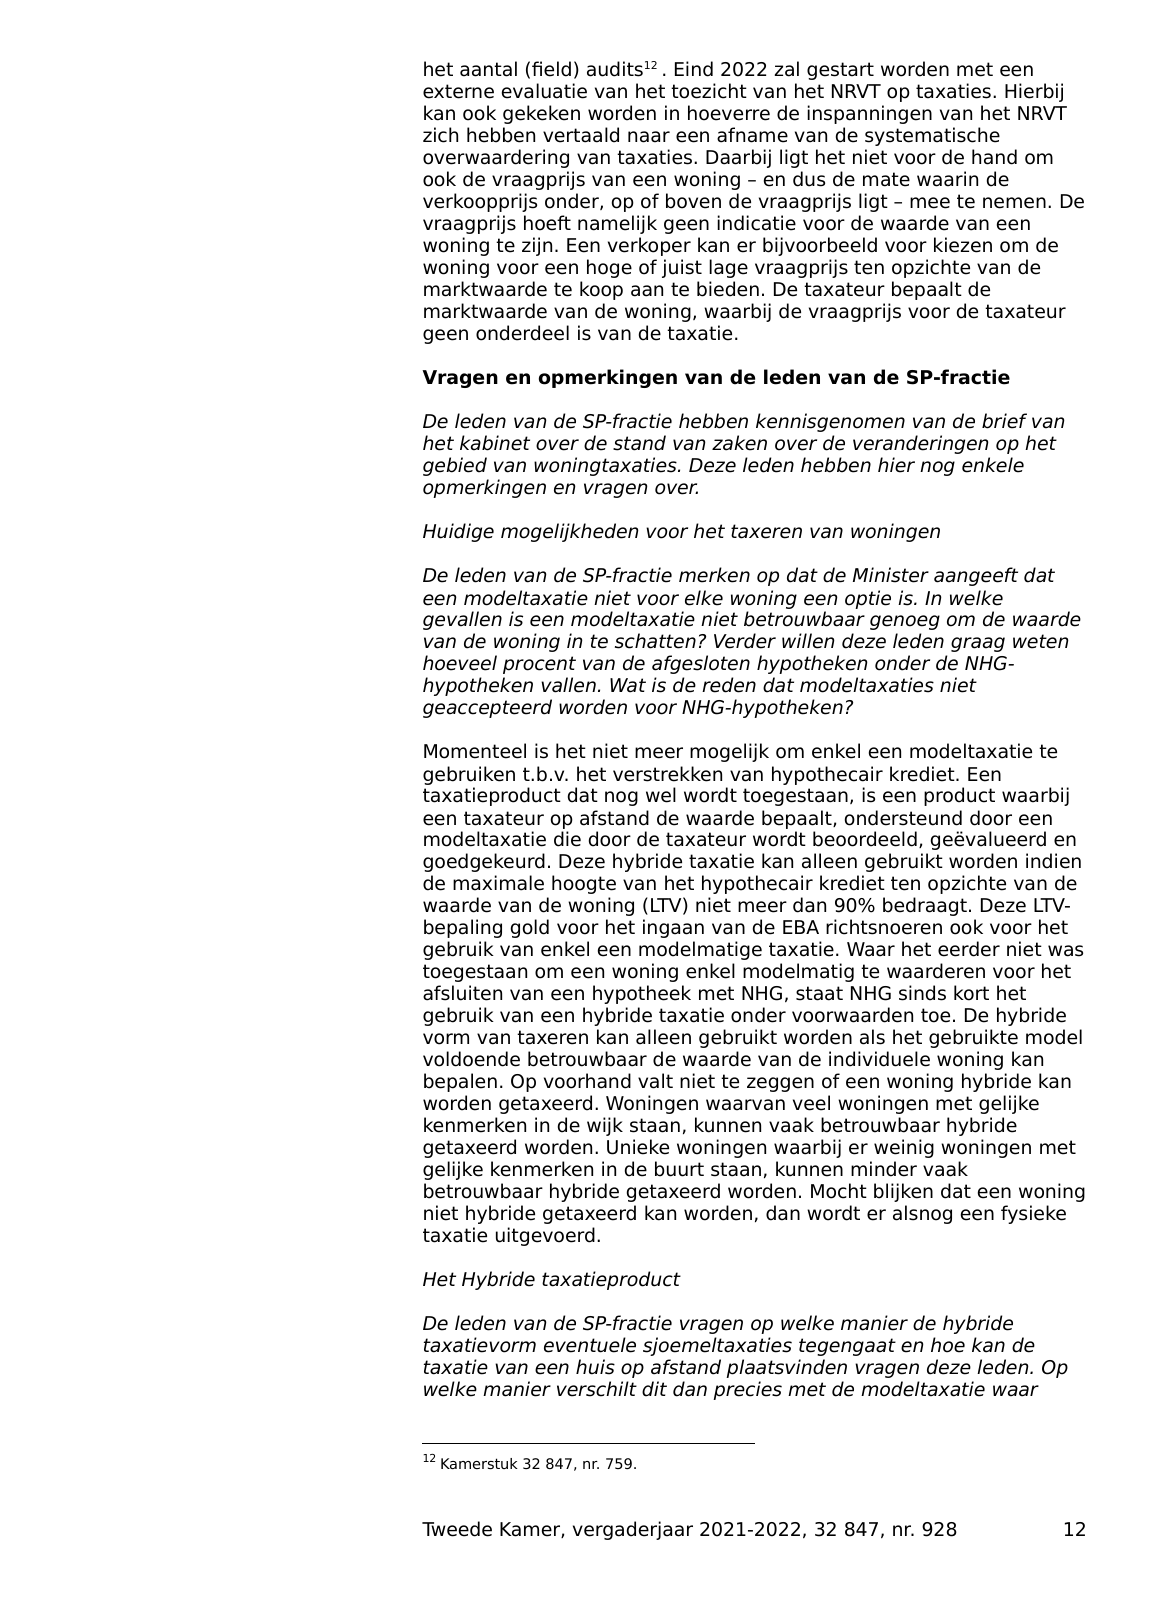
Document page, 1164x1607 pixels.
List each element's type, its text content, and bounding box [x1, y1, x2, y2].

text De leden van de SP-fractie vragen op welke manier de hybride taxatievorm eventuele sjoemeltaxaties tegengaat en hoe kan de taxatie van een huis op afstand plaatsvinden vragen deze leden. Op welke manier verschilt dit dan precies met de modeltaxatie waar [422, 1313, 1087, 1401]
text Kamerstuk 32 847, nr. 759. [422, 1452, 1087, 1474]
text het aantal (field) audits. Eind 2022 zal gestart worden met een externe evaluatie van het toezicht van het NRVT op taxaties. Hierbij kan ook gekeken worden in hoeverre de inspanningen van het NRVT zich hebben vertaald naar een afname van de systematische overwaardering van taxaties. Daarbij ligt het niet voor de hand om ook de vraagprijs van een woning – en dus de mate waarin de verkoopprijs onder, op of boven de vraagprijs ligt – mee te nemen. De vraagprijs hoeft namelijk geen indicatie voor de waarde van een woning te zijn. Een verkoper kan er bijvoorbeeld voor kiezen om de woning voor een hoge of juist lage vraagprijs ten opzichte van de marktwaarde te koop aan te bieden. De taxateur bepaalt de marktwaarde van de woning, waarbij de vraagprijs voor de taxateur geen onderdeel is van de taxatie. [422, 59, 1087, 345]
text Momenteel is het niet meer mogelijk om enkel een modeltaxatie te gebruiken t.b.v. het verstrekken van hypothecair krediet. Een taxatieproduct dat nog wel wordt toegestaan, is een product waarbij een taxateur op afstand de waarde bepaalt, ondersteund door een modeltaxatie die door de taxateur wordt beoordeeld, geëvalueerd en goedgekeurd. Deze hybride taxatie kan alleen gebruikt worden indien de maximale hoogte van het hypothecair krediet ten opzichte van de waarde van de woning (LTV) niet meer dan 90% bedraagt. Deze LTV-bepaling gold voor het ingaan van de EBA richtsnoeren ook voor het gebruik van enkel een modelmatige taxatie. Waar het eerder niet was toegestaan om een woning enkel modelmatig te waarderen voor het afsluiten van een hypotheek met NHG, staat NHG sinds kort het gebruik van een hybride taxatie onder voorwaarden toe. De hybride vorm van taxeren kan alleen gebruikt worden als het gebruikte model voldoende betrouwbaar de waarde van de individuele woning kan bepalen. Op voorhand valt niet te zeggen of een woning hybride kan worden getaxeerd. Woningen waarvan veel woningen met gelijke kenmerken in de wijk staan, kunnen vaak betrouwbaar hybride getaxeerd worden. Unieke woningen waarbij er weinig woningen met gelijke kenmerken in de buurt staan, kunnen minder vaak betrouwbaar hybride getaxeerd worden. Mocht blijken dat een woning niet hybride getaxeerd kan worden, dan wordt er alsnog een fysieke taxatie uitgevoerd. [422, 741, 1087, 1247]
subtitle Het Hybride taxatieproduct [422, 1269, 1087, 1291]
subtitle Huidige mogelijkheden voor het taxeren van woningen [422, 521, 1087, 543]
text De leden van de SP-fractie hebben kennisgenomen van de brief van het kabinet over de stand van zaken over de veranderingen op het gebied van woningtaxaties. Deze leden hebben hier nog enkele opmerkingen en vragen over. [422, 411, 1087, 499]
subtitle Vragen en opmerkingen van de leden van de SP-fractie [422, 367, 1087, 389]
text De leden van de SP-fractie merken op dat de Minister aangeeft dat een modeltaxatie niet voor elke woning een optie is. In welke gevallen is een modeltaxatie niet betrouwbaar genoeg om de waarde van de woning in te schatten? Verder willen deze leden graag weten hoeveel procent van de afgesloten hypotheken onder de NHG-hypotheken vallen. Wat is de reden dat modeltaxaties niet geaccepteerd worden voor NHG-hypotheken? [422, 565, 1087, 719]
